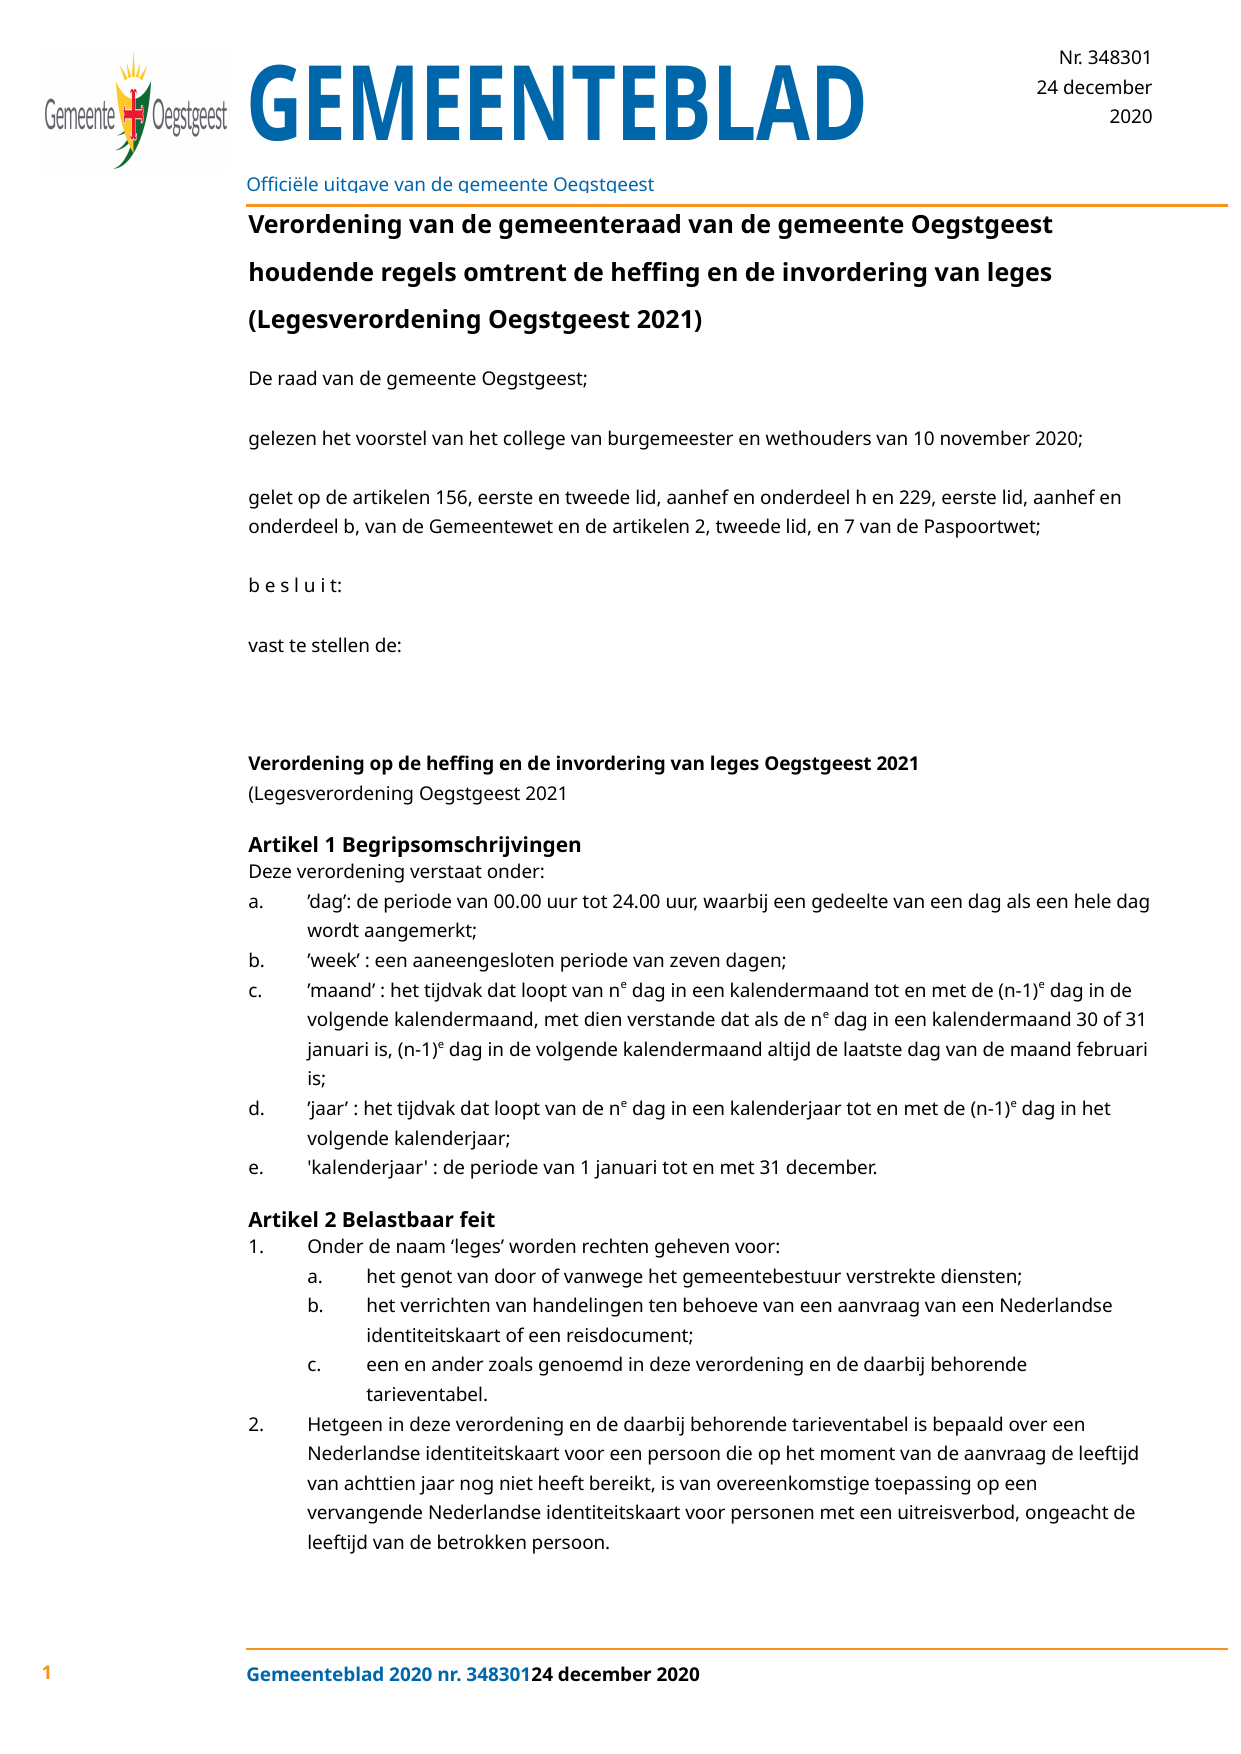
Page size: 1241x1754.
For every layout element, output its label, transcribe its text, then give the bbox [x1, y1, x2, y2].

text (Legesverordening Oegstgeest 2021 [248, 780, 1152, 805]
text De raad van de gemeente Oegstgeest; [248, 366, 1152, 391]
list een en ander zoals genoemd in deze verordening en de daarbij behorende tarieventabel. [307, 1352, 1152, 1407]
text Artikel 1 Begripsomschrijvingen [248, 830, 1152, 858]
picture [41, 47, 231, 172]
text gelezen het voorstel van het college van burgemeester en wethouders van 10 november 2020; [248, 425, 1152, 450]
list 'kalenderjaar' : de periode van 1 januari tot en met 31 december. [248, 1154, 1152, 1180]
list Onder de naam ‘leges’ worden rechten geheven voor: [248, 1233, 1152, 1259]
text gelet op de artikelen 156, eerste en tweede lid, aanhef en onderdeel h en 229, eerste lid, aanhef en onderdeel b, van de Gemeentewet en de artikelen 2, tweede lid, en 7 van de Paspoortwet; [248, 484, 1152, 539]
list ’maand’ : het tijdvak dat loopt van ne dag in een kalendermaand tot en met de (n-1)e dag in de volgende kalendermaand, met dien verstande dat als de ne dag in een kalendermaand 30 of 31 januari is, (n-1)e dag in de volgende kalendermaand altijd de laatste dag van de maand februari is; [248, 977, 1152, 1091]
list ’week’ : een aaneengesloten periode van zeven dagen; [248, 947, 1152, 973]
list ’jaar’ : het tijdvak dat loopt van de ne dag in een kalenderjaar tot en met de (n-1)e dag in het volgende kalenderjaar; [248, 1095, 1152, 1151]
text Deze verordening verstaat onder: [248, 858, 1152, 884]
list het verrichten van handelingen ten behoeve van een aanvraag van een Nederlandse identiteitskaart of een reisdocument; [307, 1292, 1152, 1348]
text Verordening op de heffing en de invordering van leges Oegstgeest 2021 [248, 750, 1152, 776]
text vast te stellen de: [248, 632, 1152, 657]
list het genot van door of vanwege het gemeentebestuur verstrekte diensten; [307, 1263, 1152, 1288]
list ’dag’: de periode van 00.00 uur tot 24.00 uur, waarbij een gedeelte van een dag als een hele dag wordt aangemerkt; [248, 888, 1152, 943]
text Verordening van de gemeenteraad van de gemeente Oegstgeest houdende regels omtrent de heffing en de invordering van leges (Legesverordening Oegstgeest 2021) [248, 207, 1152, 336]
text Artikel 2 Belastbaar feit [248, 1205, 1152, 1233]
text b e s l u i t: [248, 573, 1152, 598]
list Hetgeen in deze verordening en de daarbij behorende tarieventabel is bepaald over een Nederlandse identiteitskaart voor een persoon die op het moment van de aanvraag de leeftijd van achttien jaar nog niet heeft bereikt, is van overeenkomstige toepassing op een vervangende Nederlandse identiteitskaart voor personen met een uitreisverbod, ongeacht de leeftijd van de betrokken persoon. [248, 1411, 1152, 1555]
